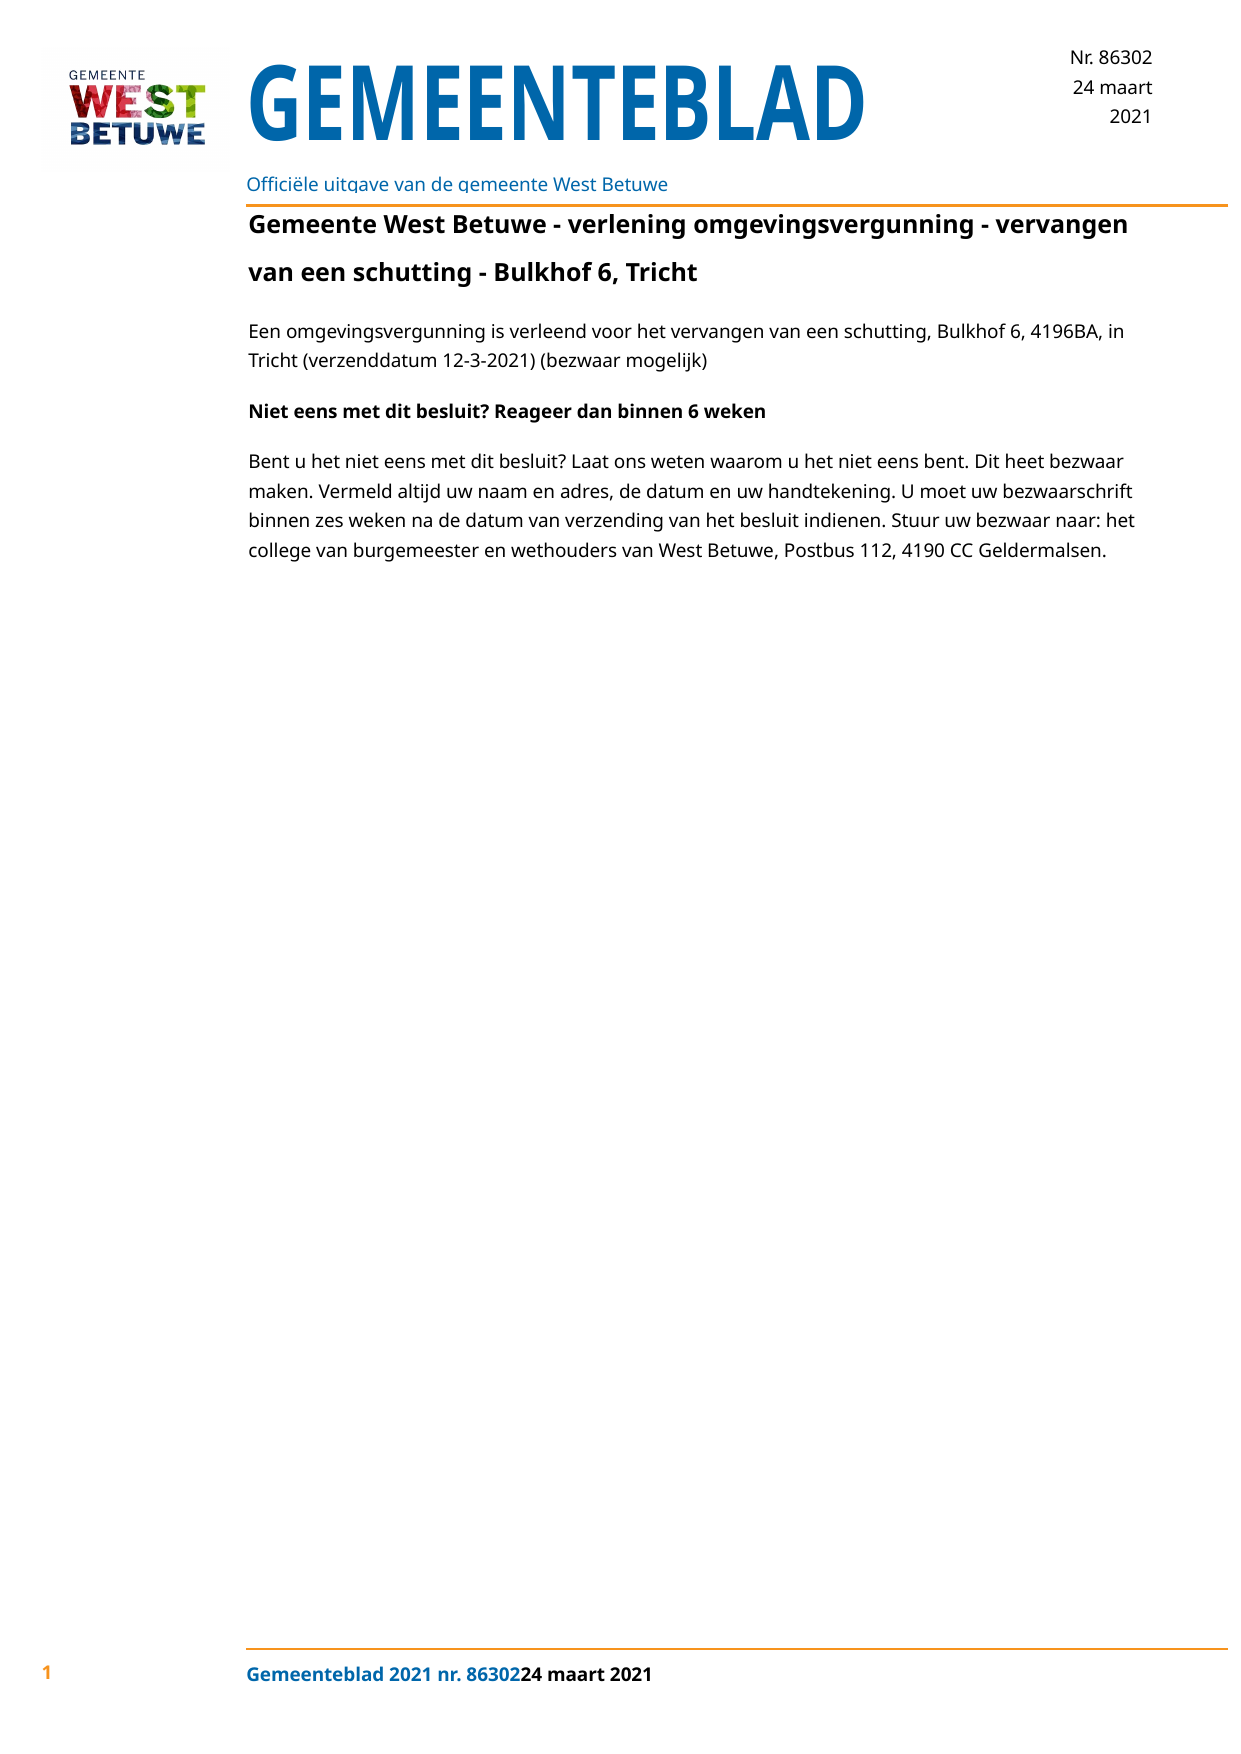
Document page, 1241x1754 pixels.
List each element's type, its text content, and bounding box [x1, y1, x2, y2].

text Een omgevingsvergunning is verleend voor het vervangen van een schutting, Bulkhof 6, 4196BA, in Tricht (verzenddatum 12-3-2021) (bezwaar mogelijk) [248, 318, 1152, 373]
text Niet eens met dit besluit? Reageer dan binnen 6 weken [248, 398, 1152, 424]
text Gemeente West Betuwe - verlening omgevingsvergunning - vervangen van een schutting - Bulkhof 6, Tricht [248, 207, 1152, 288]
text Bent u het niet eens met dit besluit? Laat ons weten waarom u het niet eens bent. Dit heet bezwaar maken. Vermeld altijd uw naam en adres, de datum en uw handtekening. U moet uw bezwaarschrift binnen zes weken na de datum van verzending van het besluit indienen. Stuur uw bezwaar naar: het college van burgemeester en wethouders van West Betuwe, Postbus 112, 4190 CC Geldermalsen. [248, 448, 1152, 563]
picture [41, 47, 231, 172]
